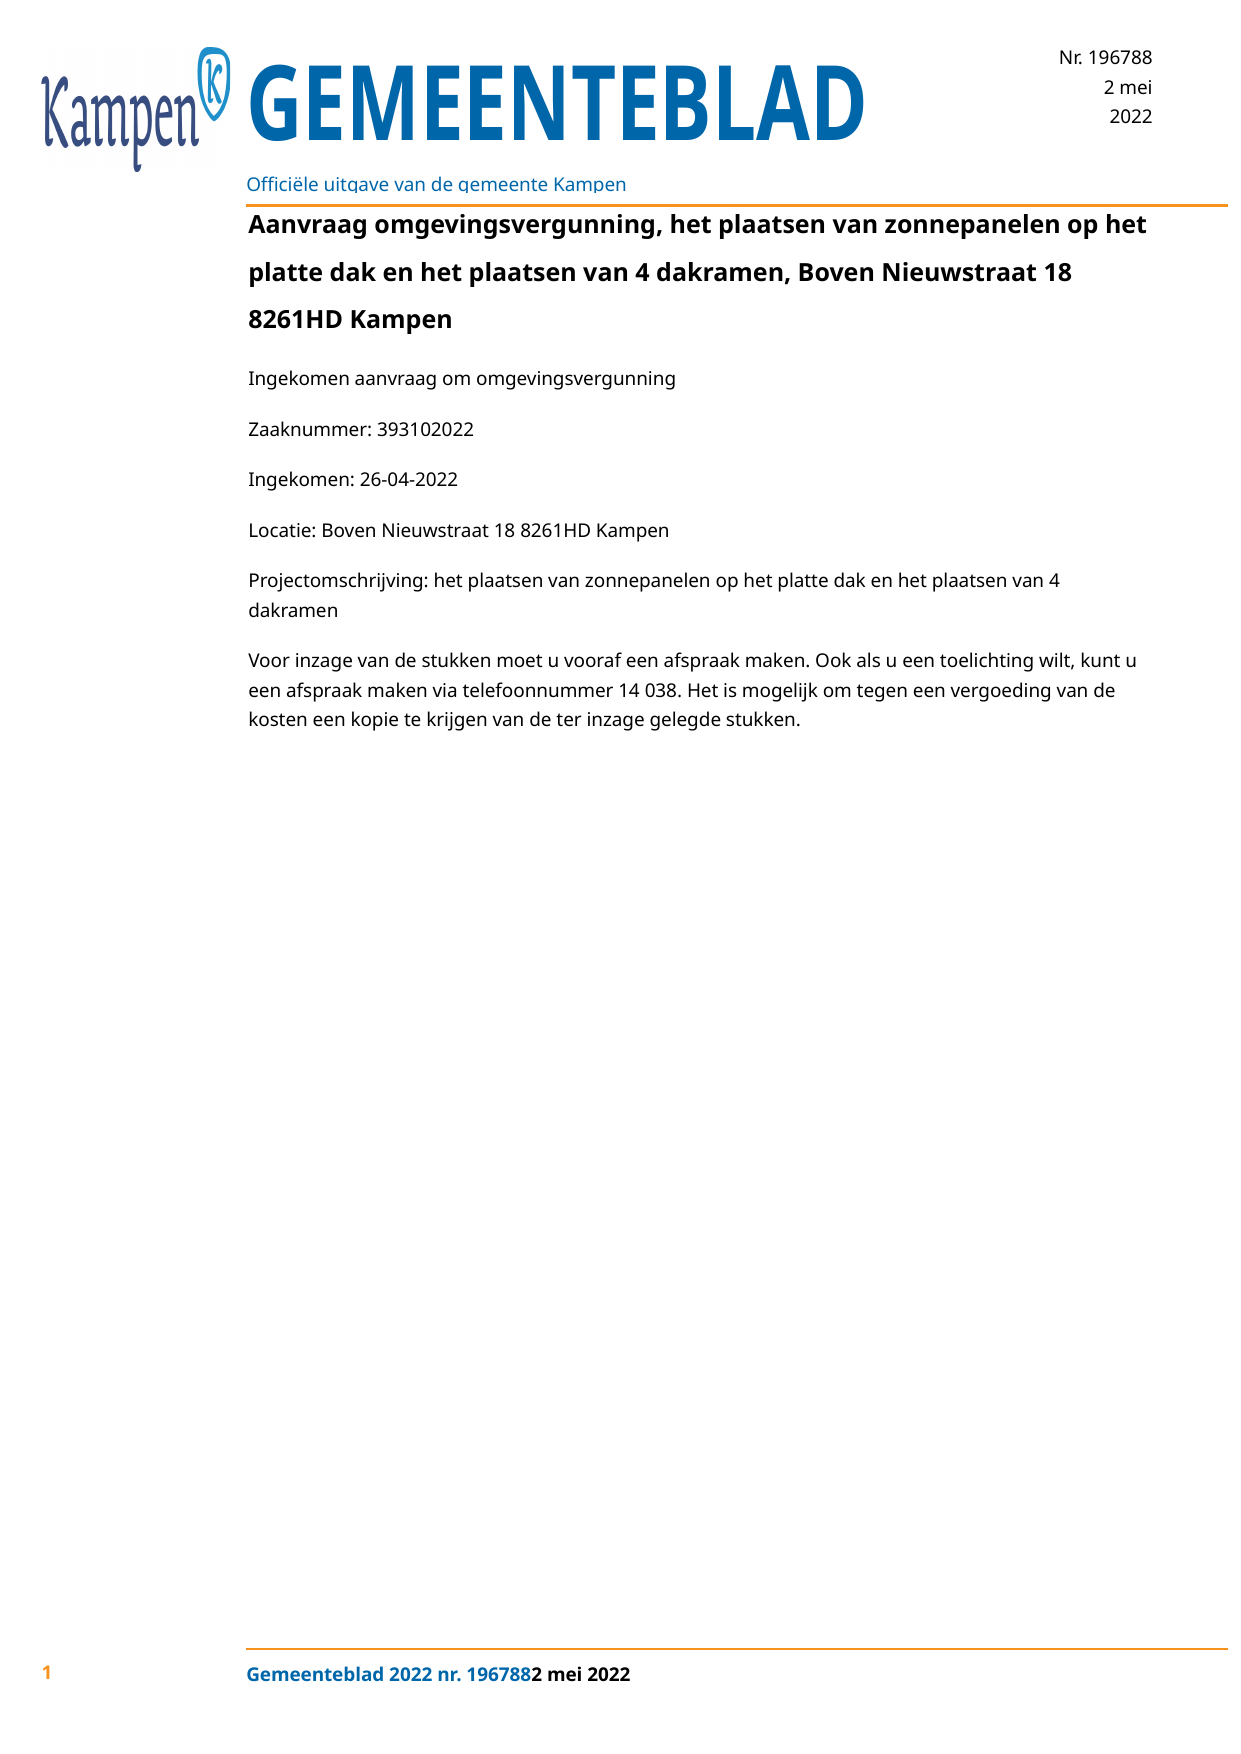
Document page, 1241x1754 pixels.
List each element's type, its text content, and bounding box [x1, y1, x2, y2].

text Ingekomen aanvraag om omgevingsvergunning [248, 366, 1152, 391]
text Zaaknummer: 393102022 [248, 416, 1152, 442]
picture [41, 47, 231, 172]
text Ingekomen: 26-04-2022 [248, 466, 1152, 492]
text Locatie: Boven Nieuwstraat 18 8261HD Kampen [248, 517, 1152, 542]
text Voor inzage van de stukken moet u vooraf een afspraak maken. Ook als u een toelichting wilt, kunt u een afspraak maken via telefoonnummer 14 038. Het is mogelijk om tegen een vergoeding van de kosten een kopie te krijgen van de ter inzage gelegde stukken. [248, 647, 1152, 732]
text Projectomschrijving: het plaatsen van zonnepanelen op het platte dak en het plaatsen van 4 dakramen [248, 567, 1152, 622]
text Aanvraag omgevingsvergunning, het plaatsen van zonnepanelen op het platte dak en het plaatsen van 4 dakramen, Boven Nieuwstraat 18 8261HD Kampen [248, 207, 1152, 336]
